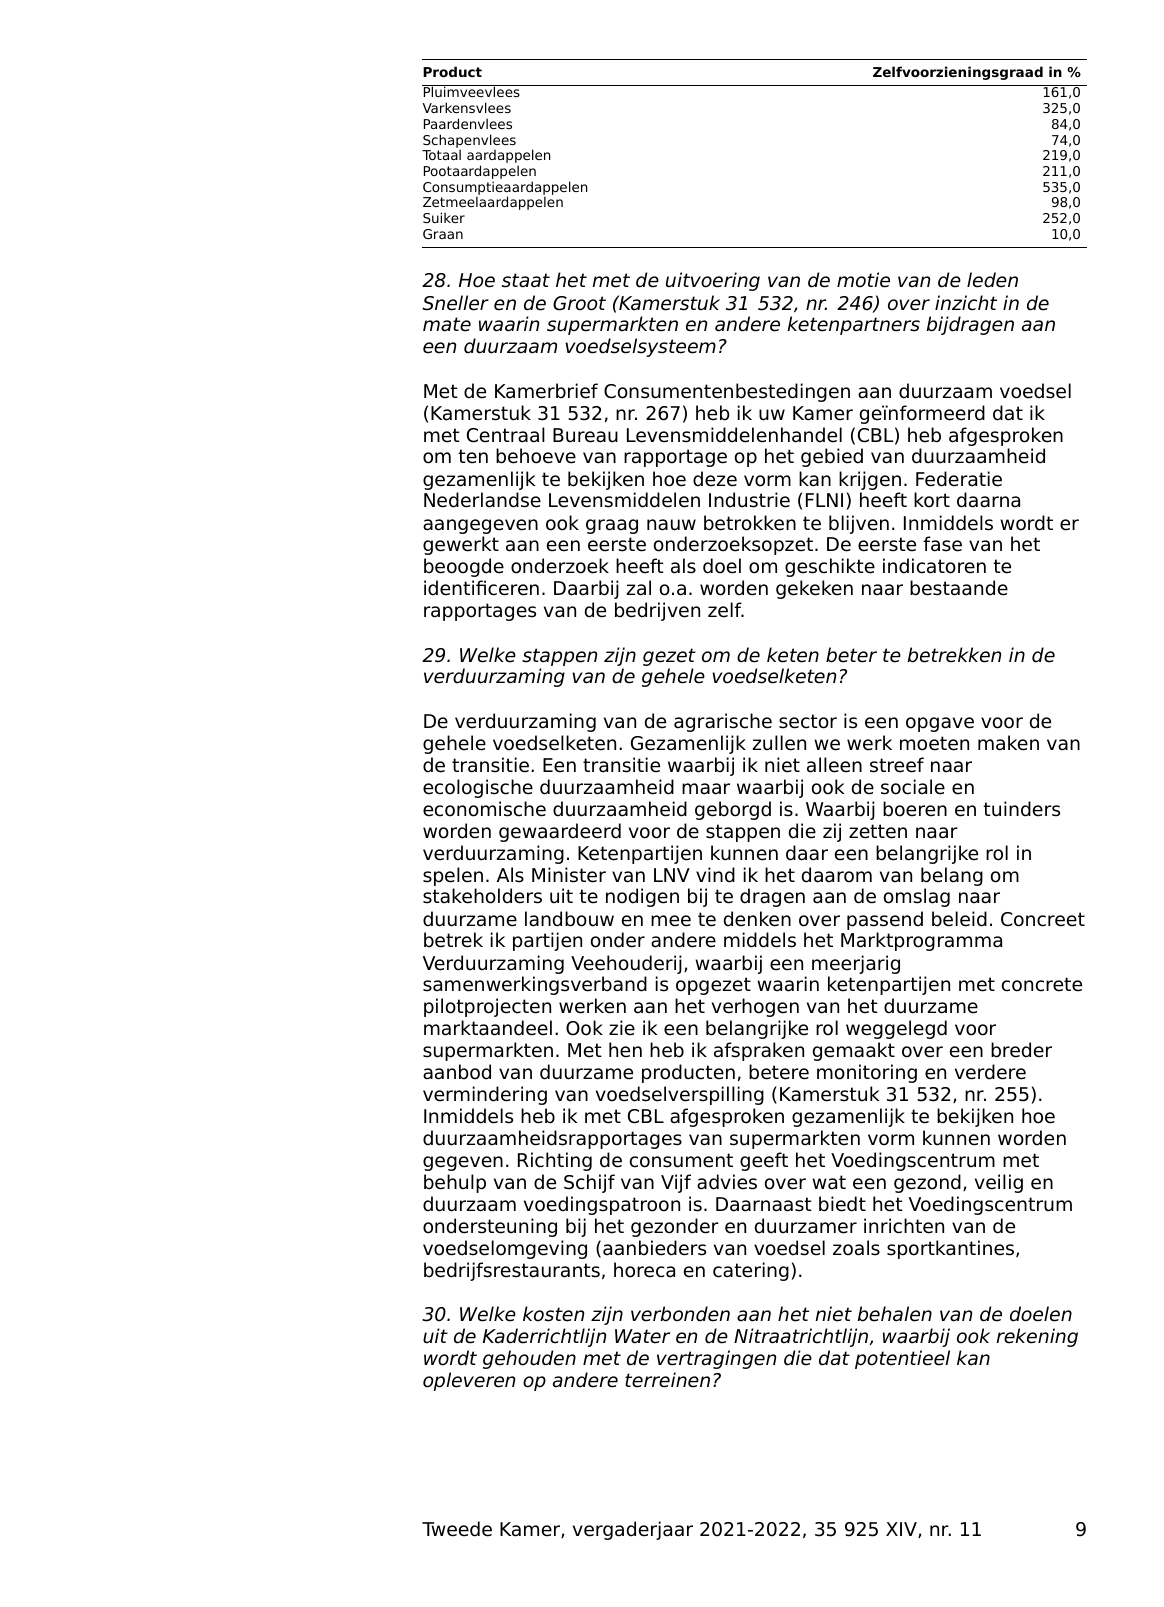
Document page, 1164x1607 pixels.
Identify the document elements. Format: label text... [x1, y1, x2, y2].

table_cell Consumptieaardappelen [422, 180, 754, 195]
table_cell 161,0 [754, 86, 1087, 101]
table_cell 252,0 [754, 211, 1087, 227]
text 30. Welke kosten zijn verbonden aan het niet behalen van de doelen uit de Kaderrichtlijn Water en de Nitraatrichtlijn, waarbij ook rekening wordt gehouden met de vertragingen die dat potentieel kan opleveren op andere terreinen? [422, 1304, 1087, 1392]
table_cell Graan [422, 227, 754, 247]
table_header Zelfvoorzieningsgraad in % [754, 60, 1087, 85]
table_cell Varkensvlees [422, 101, 754, 117]
table_cell 10,0 [754, 227, 1087, 247]
table_cell Totaal aardappelen [422, 148, 754, 164]
table_cell Pluimveevlees [422, 86, 754, 101]
text De verduurzaming van de agrarische sector is een opgave voor de gehele voedselketen. Gezamenlijk zullen we werk moeten maken van de transitie. Een transitie waarbij ik niet alleen streef naar ecologische duurzaamheid maar waarbij ook de sociale en economische duurzaamheid geborgd is. Waarbij boeren en tuinders worden gewaardeerd voor de stappen die zij zetten naar verduurzaming. Ketenpartijen kunnen daar een belangrijke rol in spelen. Als Minister van LNV vind ik het daarom van belang om stakeholders uit te nodigen bij te dragen aan de omslag naar duurzame landbouw en mee te denken over passend beleid. Concreet betrek ik partijen onder andere middels het Marktprogramma Verduurzaming Veehouderij, waarbij een meerjarig samenwerkingsverband is opgezet waarin ketenpartijen met concrete pilotprojecten werken aan het verhogen van het duurzame marktaandeel. Ook zie ik een belangrijke rol weggelegd voor supermarkten. Met hen heb ik afspraken gemaakt over een breder aanbod van duurzame producten, betere monitoring en verdere vermindering van voedselverspilling (Kamerstuk 31 532, nr. 255). Inmiddels heb ik met CBL afgesproken gezamenlijk te bekijken hoe duurzaamheidsrapportages van supermarkten vorm kunnen worden gegeven. Richting de consument geeft het Voedingscentrum met behulp van de Schijf van Vijf advies over wat een gezond, veilig en duurzaam voedingspatroon is. Daarnaast biedt het Voedingscentrum ondersteuning bij het gezonder en duurzamer inrichten van de voedselomgeving (aanbieders van voedsel zoals sportkantines, bedrijfsrestaurants, horeca en catering). [422, 711, 1087, 1282]
text Met de Kamerbrief Consumentenbestedingen aan duurzaam voedsel (Kamerstuk 31 532, nr. 267) heb ik uw Kamer geïnformeerd dat ik met Centraal Bureau Levensmiddelenhandel (CBL) heb afgesproken om ten behoeve van rapportage op het gebied van duurzaamheid gezamenlijk te bekijken hoe deze vorm kan krijgen. Federatie Nederlandse Levensmiddelen Industrie (FLNI) heeft kort daarna aangegeven ook graag nauw betrokken te blijven. Inmiddels wordt er gewerkt aan een eerste onderzoeksopzet. De eerste fase van het beoogde onderzoek heeft als doel om geschikte indicatoren te identificeren. Daarbij zal o.a. worden gekeken naar bestaande rapportages van de bedrijven zelf. [422, 381, 1087, 622]
table_cell 219,0 [754, 148, 1087, 164]
text 29. Welke stappen zijn gezet om de keten beter te betrekken in de verduurzaming van de gehele voedselketen? [422, 644, 1087, 688]
text 28. Hoe staat het met de uitvoering van de motie van de leden Sneller en de Groot (Kamerstuk 31 532, nr. 246) over inzicht in de mate waarin supermarkten en andere ketenpartners bijdragen aan een duurzaam voedselsysteem? [422, 270, 1087, 358]
table_cell Suiker [422, 211, 754, 227]
table_cell 535,0 [754, 180, 1087, 195]
table_cell 211,0 [754, 164, 1087, 179]
table_cell 325,0 [754, 101, 1087, 117]
table_cell 98,0 [754, 195, 1087, 211]
table_cell 84,0 [754, 117, 1087, 132]
table_header Product [422, 60, 754, 85]
table_cell Pootaardappelen [422, 164, 754, 179]
table_cell Schapenvlees [422, 133, 754, 148]
table_cell Zetmeelaardappelen [422, 195, 754, 211]
table_cell 74,0 [754, 133, 1087, 148]
table_cell Paardenvlees [422, 117, 754, 132]
